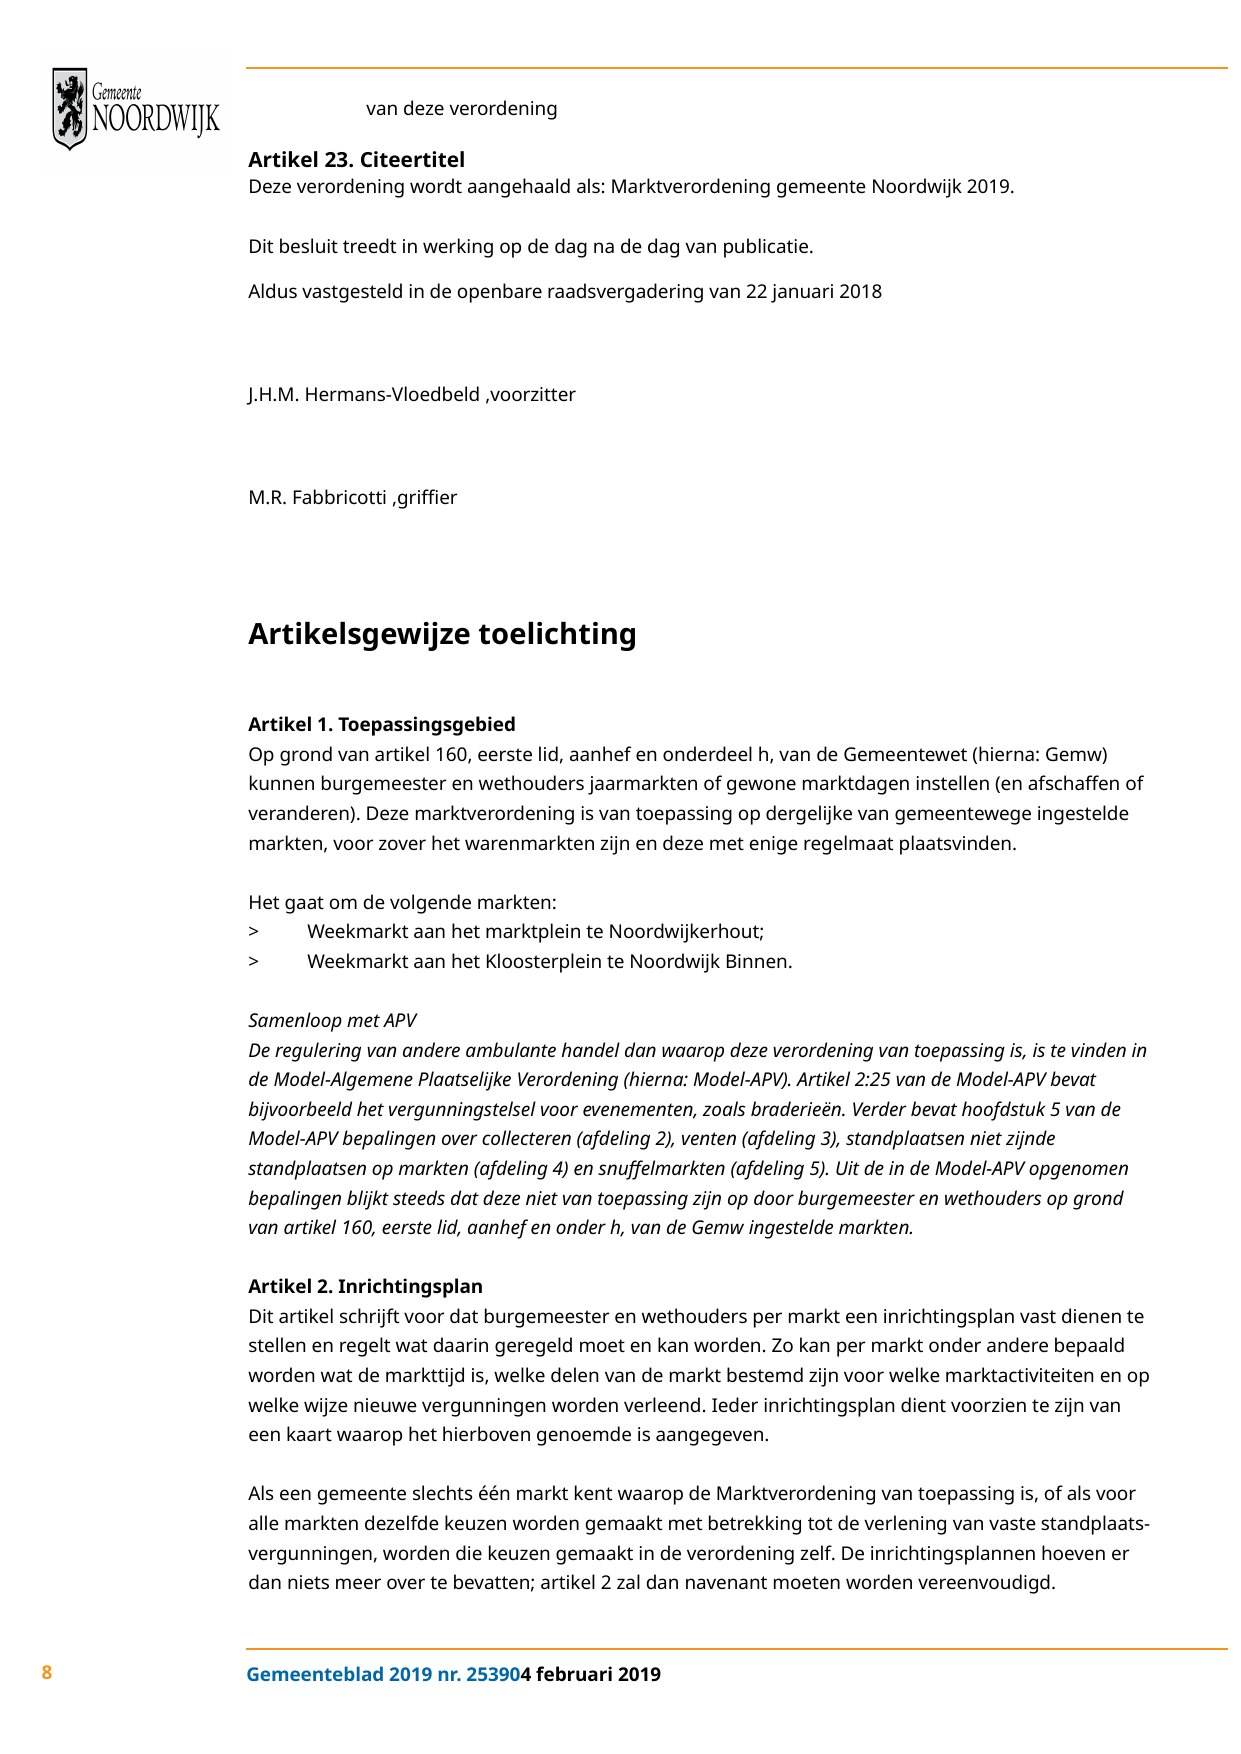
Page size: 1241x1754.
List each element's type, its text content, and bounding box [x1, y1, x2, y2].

text Artikel 1. Toepassingsgebied [248, 711, 1152, 737]
text Het gaat om de volgende markten: [248, 889, 1152, 914]
text M.R. Fabbricotti ,griffier [248, 484, 1152, 510]
text Deze verordening wordt aangehaald als: Marktverordening gemeente Noordwijk 2019. [248, 174, 1152, 199]
text Artikel 2. Inrichtingsplan [248, 1273, 1152, 1299]
text Aldus vastgesteld in de openbare raadsvergadering van 22 januari 2018 [248, 278, 1152, 304]
text Op grond van artikel 160, eerste lid, aanhef en onderdeel h, van de Gemeentewet (hierna: Gemw) kunnen burgemeester en wethouders jaarmarkten of gewone marktdagen instellen (en afschaffen of veranderen). Deze marktverordening is van toepassing op dergelijke van gemeentewege ingestelde markten, voor zover het warenmarkten zijn en deze met enige regelmaat plaatsvinden. [248, 741, 1152, 855]
text Samenloop met APV [248, 1007, 1152, 1033]
text Artikelsgewijze toelichting [248, 613, 1152, 653]
picture [41, 47, 231, 172]
text Dit artikel schrijft voor dat burgemeester en wethouders per markt een inrichtingsplan vast dienen te stellen en regelt wat daarin geregeld moet en kan worden. Zo kan per markt onder andere bepaald worden wat de markttijd is, welke delen van de markt bestemd zijn voor welke marktactiviteiten en op welke wijze nieuwe vergunningen worden verleend. Ieder inrichtingsplan dient voorzien te zijn van een kaart waarop het hierboven genoemde is aangegeven. [248, 1303, 1152, 1447]
list van deze verordening [307, 95, 1152, 121]
text Dit besluit treedt in werking op de dag na de dag van publicatie. [248, 233, 1152, 258]
list Weekmarkt aan het Kloosterplein te Noordwijk Binnen. [248, 948, 1152, 974]
text Als een gemeente slechts één markt kent waarop de Marktverordening van toepassing is, of als voor alle markten dezelfde keuzen worden gemaakt met betrekking tot de verlening van vaste standplaats-vergunningen, worden die keuzen gemaakt in de verordening zelf. De inrichtingsplannen hoeven er dan niets meer over te bevatten; artikel 2 zal dan navenant moeten worden vereenvoudigd. [248, 1481, 1152, 1595]
text J.H.M. Hermans-Vloedbeld ,voorzitter [248, 381, 1152, 407]
text Artikel 23. Citeertitel [248, 145, 1152, 174]
text De regulering van andere ambulante handel dan waarop deze verordening van toepassing is, is te vinden in de Model-Algemene Plaatselijke Verordening (hierna: Model-APV). Artikel 2:25 van de Model-APV bevat bijvoorbeeld het vergunningstelsel voor evenementen, zoals braderieën. Verder bevat hoofdstuk 5 van de Model-APV bepalingen over collecteren (afdeling 2), venten (afdeling 3), standplaatsen niet zijnde standplaatsen op markten (afdeling 4) en snuffelmarkten (afdeling 5). Uit de in de Model-APV opgenomen bepalingen blijkt steeds dat deze niet van toepassing zijn op door burgemeester en wethouders op grond van artikel 160, eerste lid, aanhef en onder h, van de Gemw ingestelde markten. [248, 1037, 1152, 1240]
list Weekmarkt aan het marktplein te Noordwijkerhout; [248, 918, 1152, 944]
